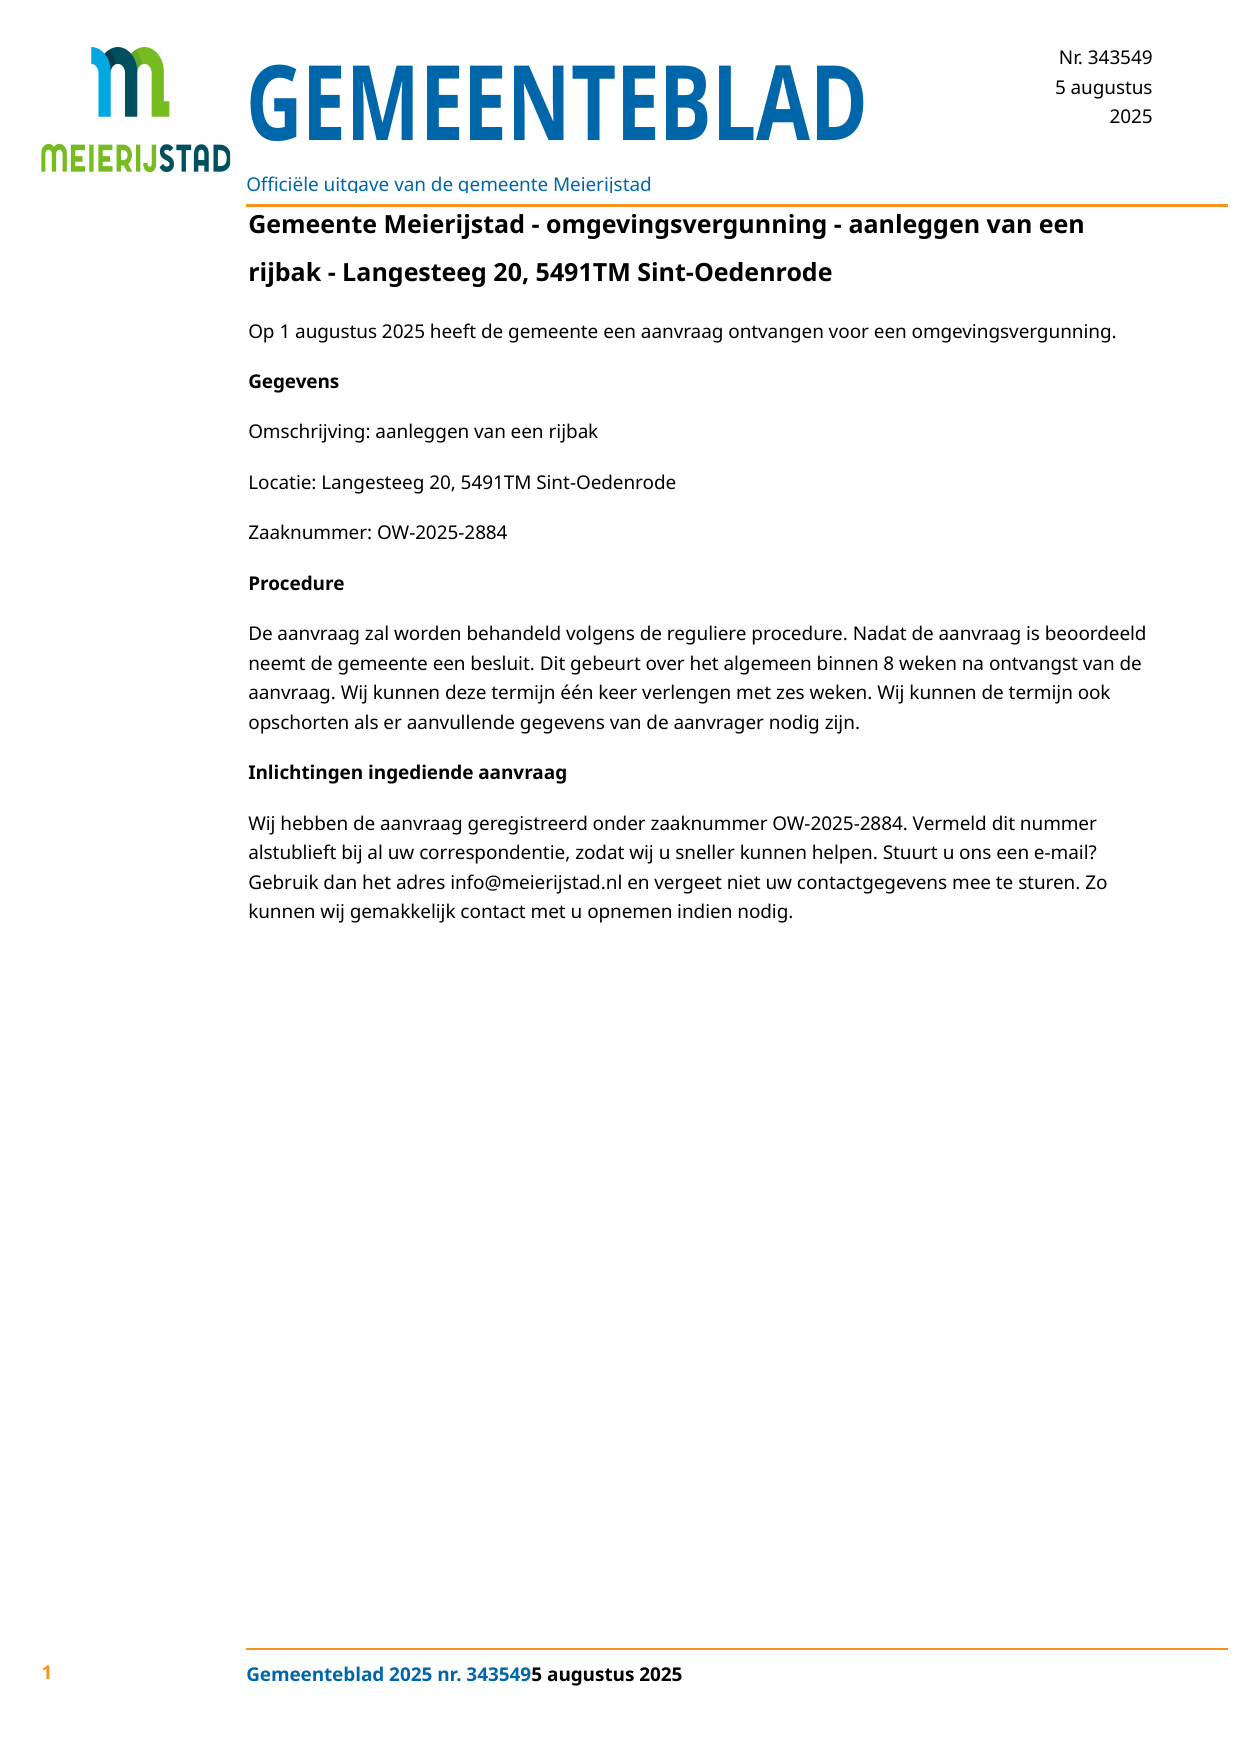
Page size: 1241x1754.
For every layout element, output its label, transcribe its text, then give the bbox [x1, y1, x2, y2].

text Op 1 augustus 2025 heeft de gemeente een aanvraag ontvangen voor een omgevingsvergunning. [248, 318, 1152, 344]
text Procedure [248, 570, 1152, 596]
text Gemeente Meierijstad - omgevingsvergunning - aanleggen van een rijbak - Langesteeg 20, 5491TM Sint-Oedenrode [248, 207, 1152, 288]
picture [41, 47, 231, 172]
text De aanvraag zal worden behandeld volgens de reguliere procedure. Nadat de aanvraag is beoordeeld neemt de gemeente een besluit. Dit gebeurt over het algemeen binnen 8 weken na ontvangst van de aanvraag. Wij kunnen deze termijn één keer verlengen met zes weken. Wij kunnen de termijn ook opschorten als er aanvullende gegevens van de aanvrager nodig zijn. [248, 620, 1152, 735]
text Locatie: Langesteeg 20, 5491TM Sint-Oedenrode [248, 469, 1152, 495]
text Wij hebben de aanvraag geregistreerd onder zaaknummer OW-2025-2884. Vermeld dit nummer alstublieft bij al uw correspondentie, zodat wij u sneller kunnen helpen. Stuurt u ons een e-mail? Gebruik dan het adres info@meierijstad.nl en vergeet niet uw contactgegevens mee te sturen. Zo kunnen wij gemakkelijk contact met u opnemen indien nodig. [248, 810, 1152, 924]
text Omschrijving: aanleggen van een rijbak [248, 419, 1152, 444]
text Gegevens [248, 368, 1152, 394]
text Inlichtingen ingediende aanvraag [248, 759, 1152, 785]
text Zaaknummer: OW-2025-2884 [248, 519, 1152, 545]
